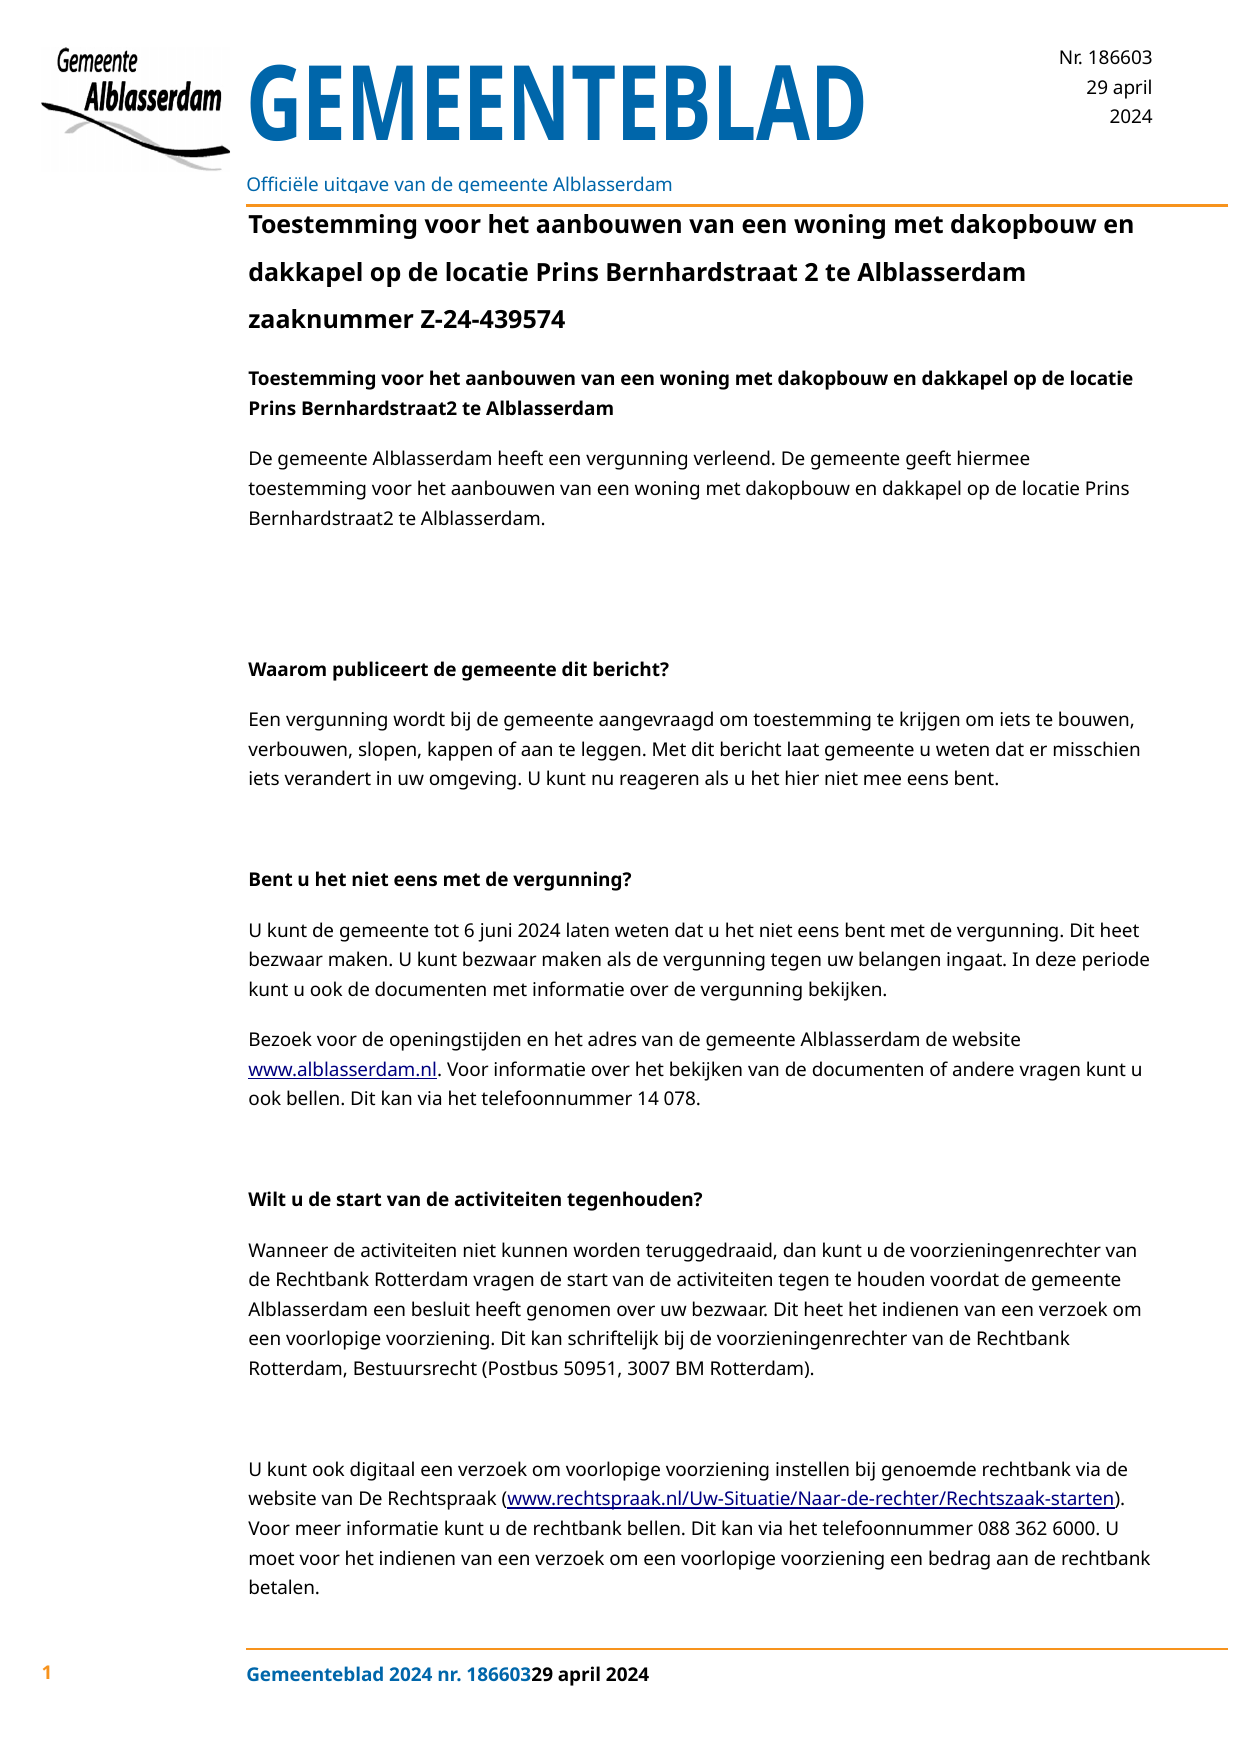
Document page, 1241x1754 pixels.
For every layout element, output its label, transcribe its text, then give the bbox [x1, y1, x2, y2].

text Waarom publiceert de gemeente dit bericht? [248, 656, 1152, 682]
text U kunt de gemeente tot 6 juni 2024 laten weten dat u het niet eens bent met de vergunning. Dit heet bezwaar maken. U kunt bezwaar maken als de vergunning tegen uw belangen ingaat. In deze periode kunt u ook de documenten met informatie over de vergunning bekijken. [248, 917, 1152, 1002]
text U kunt ook digitaal een verzoek om voorlopige voorziening instellen bij genoemde rechtbank via de website van De Rechtspraak (www.rechtspraak.nl/Uw-Situatie/Naar-de-rechter/Rechtszaak-starten). Voor meer informatie kunt u de rechtbank bellen. Dit kan via het telefoonnummer 088 362 6000. U moet voor het indienen van een verzoek om een voorlopige voorziening een bedrag aan de rechtbank betalen. [248, 1456, 1152, 1600]
text Bent u het niet eens met de vergunning? [248, 866, 1152, 892]
text Toestemming voor het aanbouwen van een woning met dakopbouw en dakkapel op de locatie Prins Bernhardstraat 2 te Alblasserdam zaaknummer Z-24-439574 [248, 207, 1152, 336]
text Een vergunning wordt bij de gemeente aangevraagd om toestemming te krijgen om iets te bouwen, verbouwen, slopen, kappen of aan te leggen. Met dit bericht laat gemeente u weten dat er misschien iets verandert in uw omgeving. U kunt nu reageren als u het hier niet mee eens bent. [248, 706, 1152, 791]
text Wilt u de start van de activiteiten tegenhouden? [248, 1186, 1152, 1212]
text Toestemming voor het aanbouwen van een woning met dakopbouw en dakkapel op de locatie Prins Bernhardstraat2 te Alblasserdam [248, 366, 1152, 421]
text Bezoek voor de openingstijden en het adres van de gemeente Alblasserdam de website www.alblasserdam.nl. Voor informatie over het bekijken van de documenten of andere vragen kunt u ook bellen. Dit kan via het telefoonnummer 14 078. [248, 1026, 1152, 1111]
text De gemeente Alblasserdam heeft een vergunning verleend. De gemeente geeft hiermee toestemming voor het aanbouwen van een woning met dakopbouw en dakkapel op de locatie Prins Bernhardstraat2 te Alblasserdam. [248, 446, 1152, 530]
text Wanneer de activiteiten niet kunnen worden teruggedraaid, dan kunt u de voorzieningenrechter van de Rechtbank Rotterdam vragen de start van de activiteiten tegen te houden voordat de gemeente Alblasserdam een besluit heeft genomen over uw bezwaar. Dit heet het indienen van een verzoek om een voorlopige voorziening. Dit kan schriftelijk bij de voorzieningenrechter van de Rechtbank Rotterdam, Bestuursrecht (Postbus 50951, 3007 BM Rotterdam). [248, 1237, 1152, 1381]
picture [41, 47, 231, 172]
